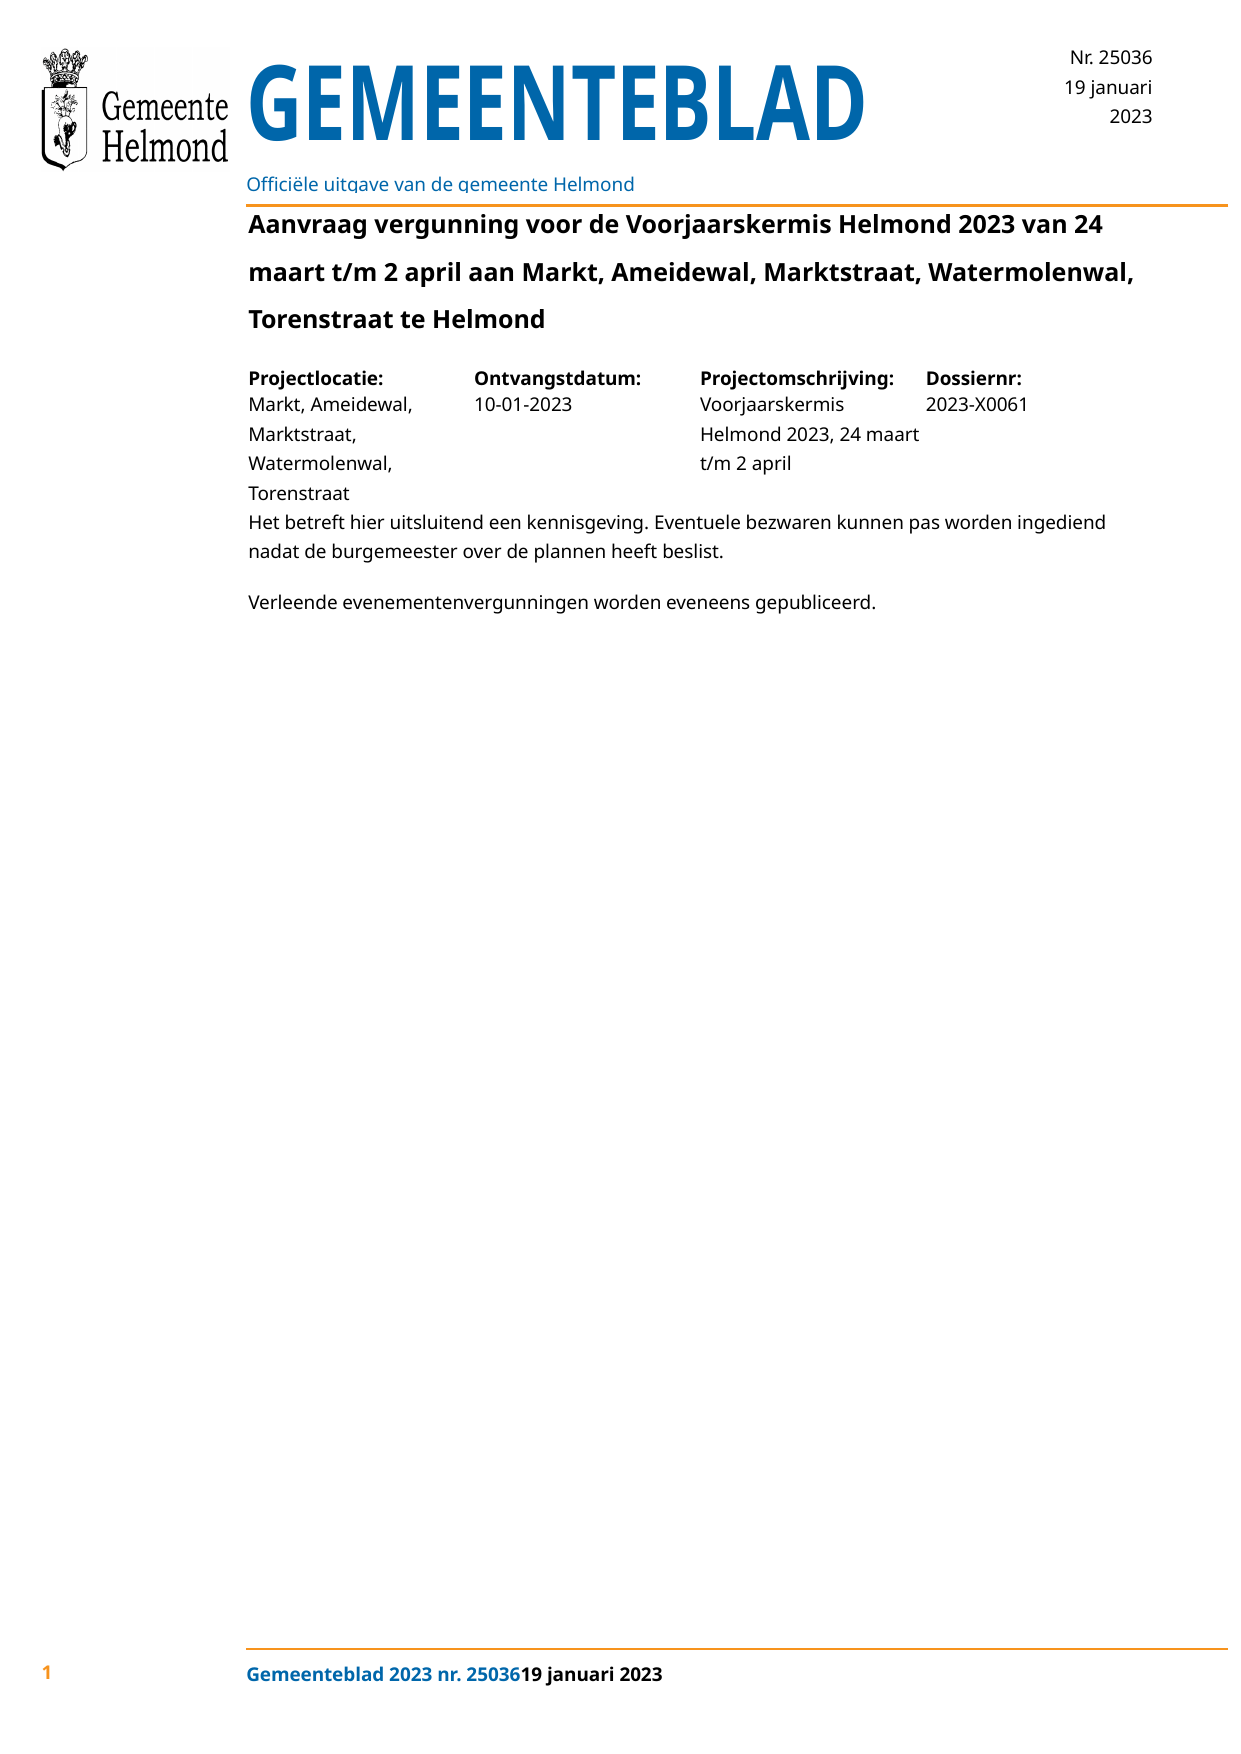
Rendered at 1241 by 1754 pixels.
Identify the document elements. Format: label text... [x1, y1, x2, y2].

table_header Projectomschrijving: [700, 366, 926, 391]
table_cell 10-01-2023 [474, 391, 700, 506]
table_header Ontvangstdatum: [474, 366, 700, 391]
text Verleende evenementenvergunningen worden eveneens gepubliceerd. [248, 589, 1152, 615]
text Het betreft hier uitsluitend een kennisgeving. Eventuele bezwaren kunnen pas worden ingediend nadat de burgemeester over de plannen heeft beslist. [248, 509, 1152, 564]
table_header Dossiernr: [926, 366, 1152, 391]
table_cell Voorjaarskermis Helmond 2023, 24 maart t/m 2 april [700, 391, 926, 506]
table_cell Markt, Ameidewal, Marktstraat, Watermolenwal, Torenstraat [248, 391, 474, 506]
text Aanvraag vergunning voor de Voorjaarskermis Helmond 2023 van 24 maart t/m 2 april aan Markt, Ameidewal, Marktstraat, Watermolenwal, Torenstraat te Helmond [248, 207, 1152, 336]
table_cell 2023-X0061 [926, 391, 1152, 506]
table_header Projectlocatie: [248, 366, 474, 391]
picture [41, 47, 231, 172]
